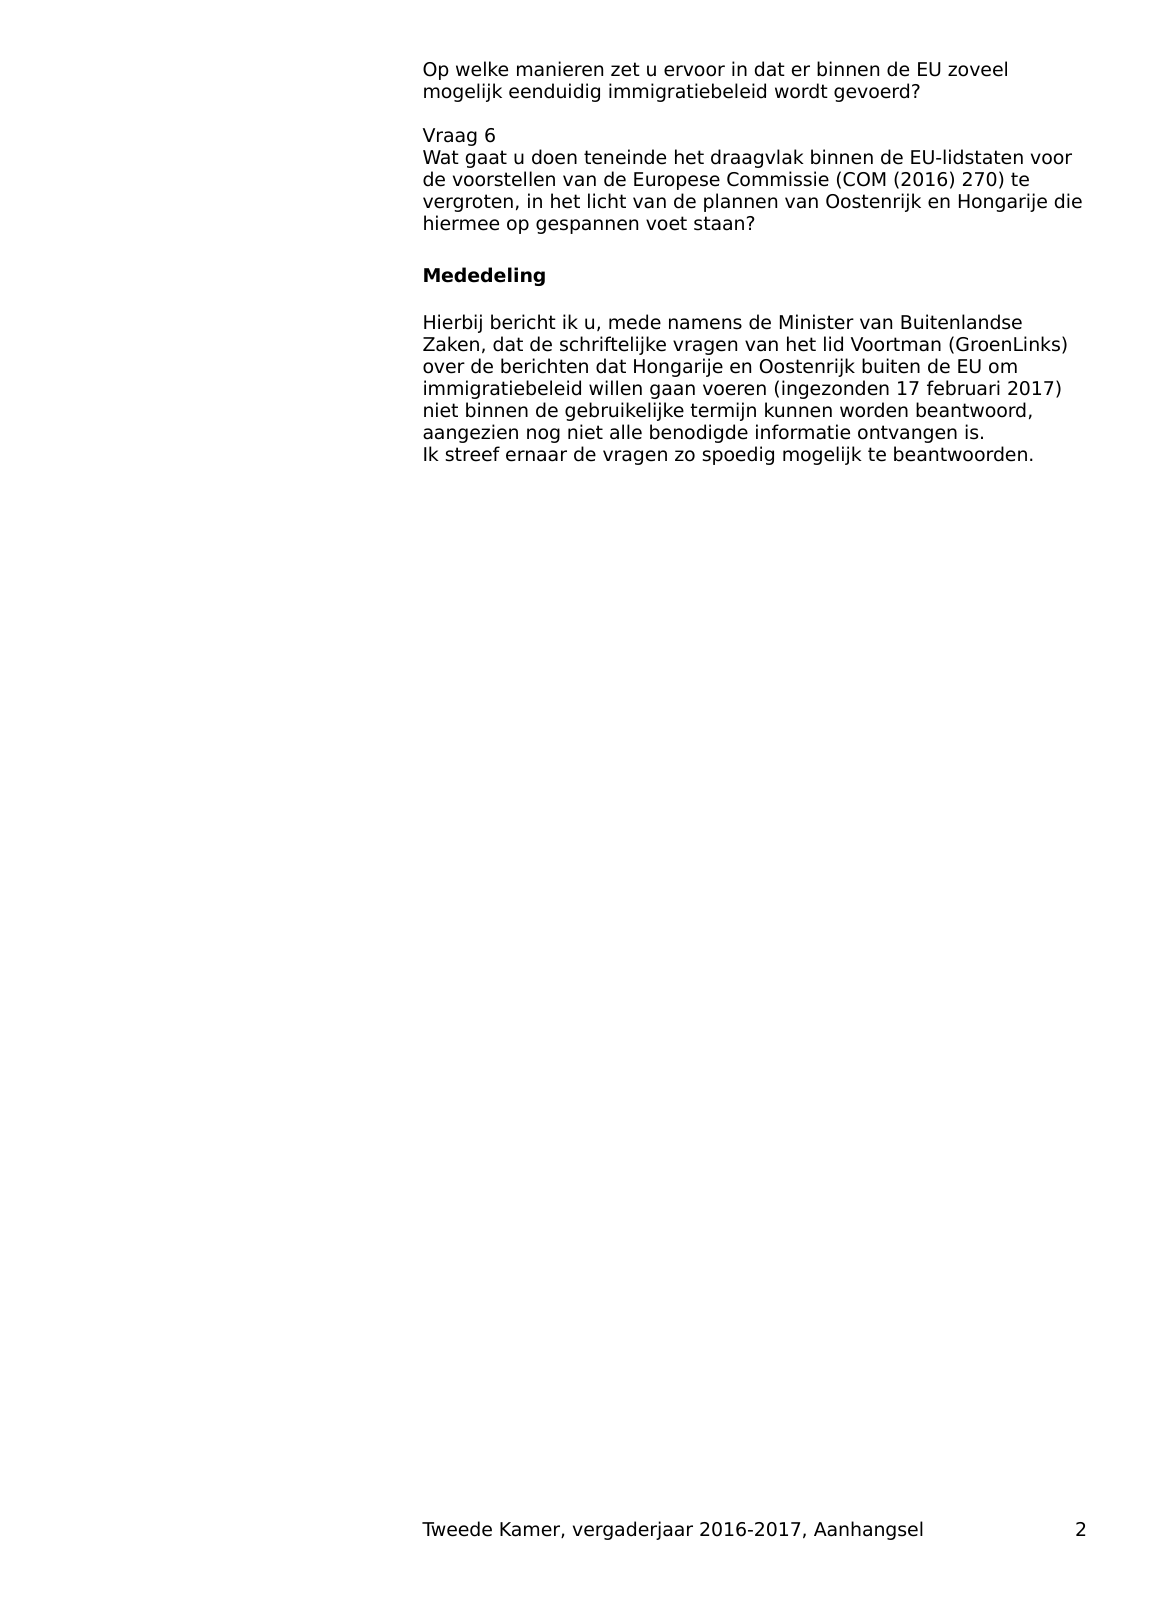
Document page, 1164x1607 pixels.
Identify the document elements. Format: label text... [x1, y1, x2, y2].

text Op welke manieren zet u ervoor in dat er binnen de EU zoveel mogelijk eenduidig immigratiebeleid wordt gevoerd? [422, 59, 1087, 103]
text Vraag 6 [422, 125, 1087, 147]
text Wat gaat u doen teneinde het draagvlak binnen de EU-lidstaten voor de voorstellen van de Europese Commissie (COM (2016) 270) te vergroten, in het licht van de plannen van Oostenrijk en Hongarije die hiermee op gespannen voet staan? [422, 147, 1087, 235]
subtitle Mededeling [422, 265, 1087, 287]
text Ik streef ernaar de vragen zo spoedig mogelijk te beantwoorden. [422, 444, 1087, 466]
text Hierbij bericht ik u, mede namens de Minister van Buitenlandse Zaken, dat de schriftelijke vragen van het lid Voortman (GroenLinks) over de berichten dat Hongarije en Oostenrijk buiten de EU om immigratiebeleid willen gaan voeren (ingezonden 17 februari 2017) niet binnen de gebruikelijke termijn kunnen worden beantwoord, aangezien nog niet alle benodigde informatie ontvangen is. [422, 312, 1087, 444]
